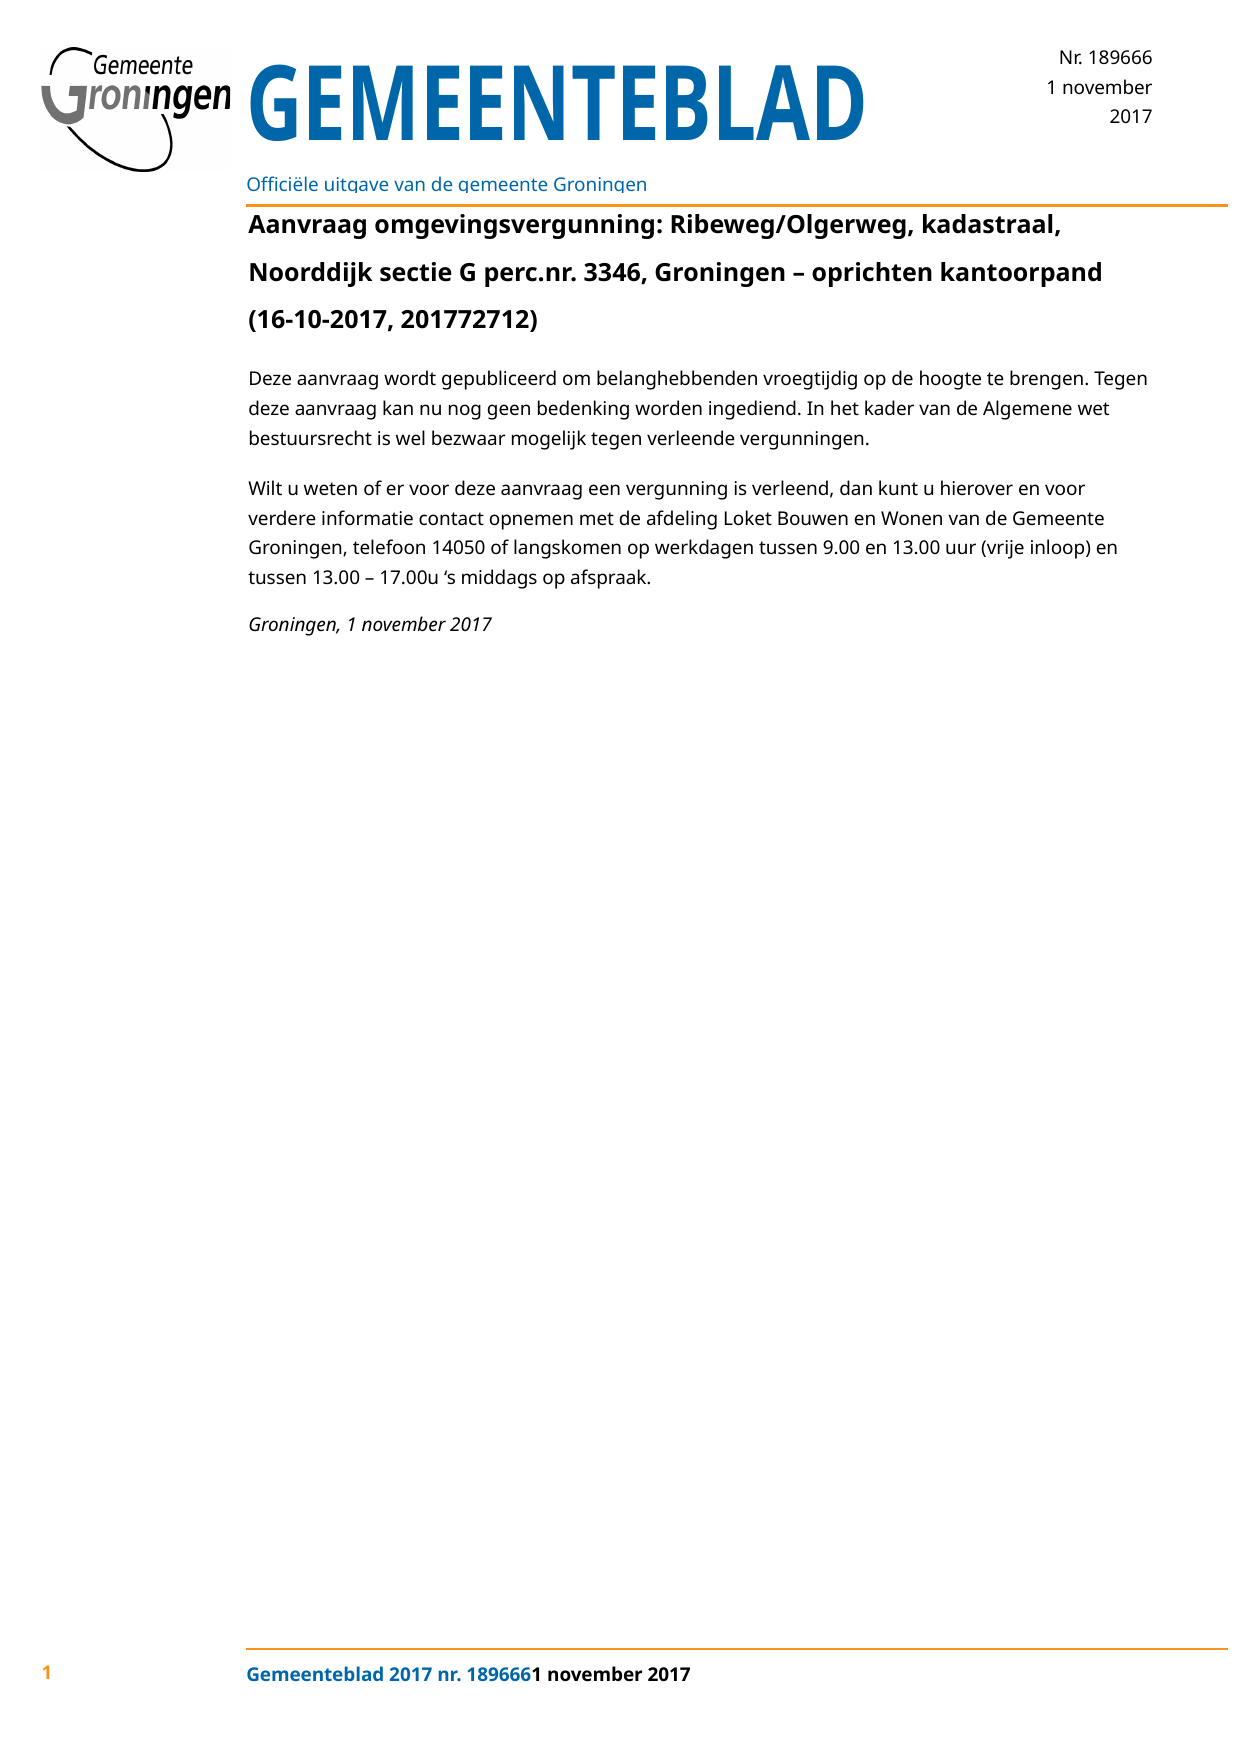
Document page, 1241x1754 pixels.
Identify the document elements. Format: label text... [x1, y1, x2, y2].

text Deze aanvraag wordt gepubliceerd om belanghebbenden vroegtijdig op de hoogte te brengen. Tegen deze aanvraag kan nu nog geen bedenking worden ingediend. In het kader van de Algemene wet bestuursrecht is wel bezwaar mogelijk tegen verleende vergunningen. [248, 366, 1152, 450]
text Wilt u weten of er voor deze aanvraag een vergunning is verleend, dan kunt u hierover en voor verdere informatie contact opnemen met de afdeling Loket Bouwen en Wonen van de Gemeente Groningen, telefoon 14050 of langskomen op werkdagen tussen 9.00 en 13.00 uur (vrije inloop) en tussen 13.00 – 17.00u ‘s middags op afspraak. [248, 475, 1152, 589]
text Aanvraag omgevingsvergunning: Ribeweg/Olgerweg, kadastraal, Noorddijk sectie G perc.nr. 3346, Groningen – oprichten kantoorpand (16-10-2017, 201772712) [248, 207, 1152, 336]
picture [41, 47, 231, 172]
text Groningen, 1 november 2017 [248, 612, 1152, 637]
